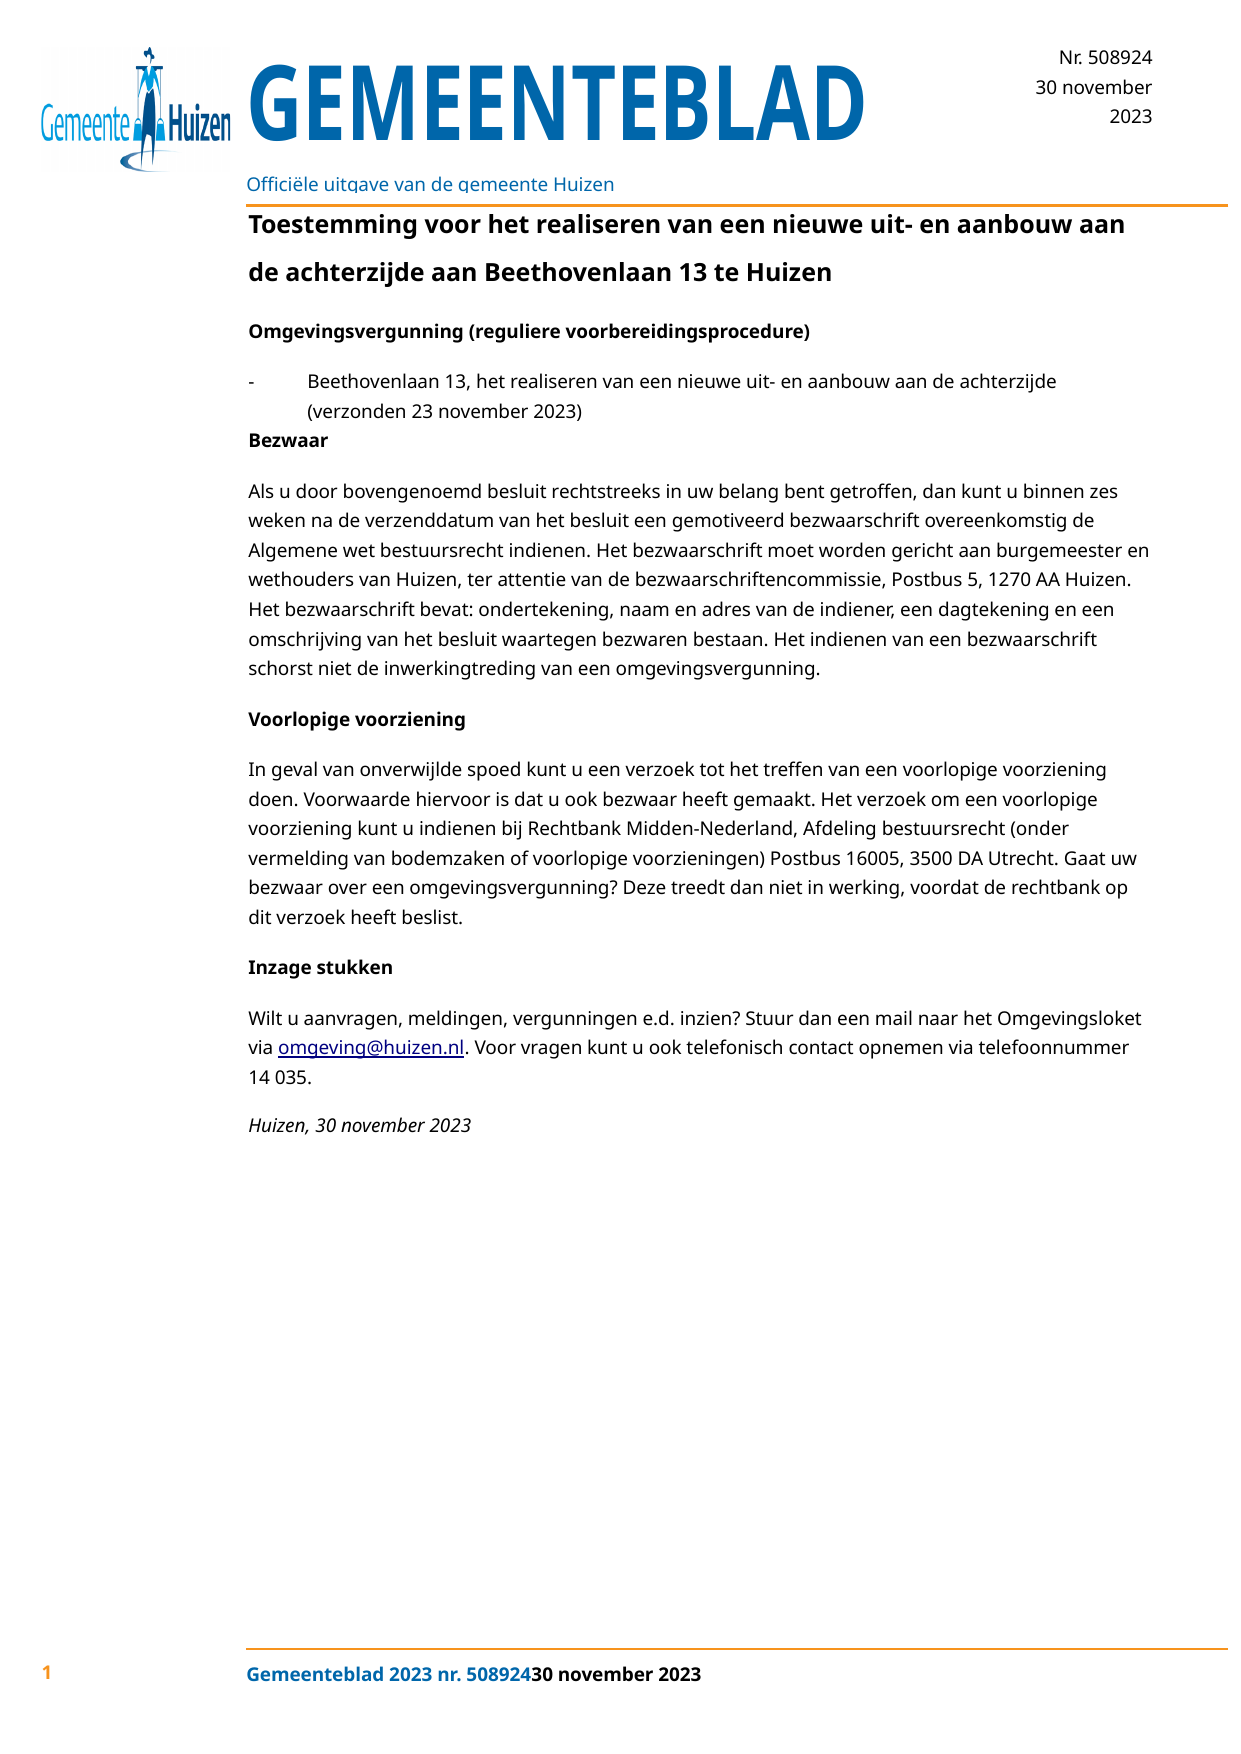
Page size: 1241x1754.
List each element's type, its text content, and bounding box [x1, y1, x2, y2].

text In geval van onverwijlde spoed kunt u een verzoek tot het treffen van een voorlopige voorziening doen. Voorwaarde hiervoor is dat u ook bezwaar heeft gemaakt. Het verzoek om een voorlopige voorziening kunt u indienen bij Rechtbank Midden-Nederland, Afdeling bestuursrecht (onder vermelding van bodemzaken of voorlopige voorzieningen) Postbus 16005, 3500 DA Utrecht. Gaat uw bezwaar over een omgevingsvergunning? Deze treedt dan niet in werking, voordat de rechtbank op dit verzoek heeft beslist. [248, 756, 1152, 930]
text Voorlopige voorziening [248, 706, 1152, 732]
text Omgevingsvergunning (reguliere voorbereidingsprocedure) [248, 318, 1152, 344]
picture [41, 47, 231, 172]
text Huizen, 30 november 2023 [248, 1112, 1152, 1138]
text Toestemming voor het realiseren van een nieuwe uit- en aanbouw aan de achterzijde aan Beethovenlaan 13 te Huizen [248, 207, 1152, 288]
text Wilt u aanvragen, meldingen, vergunningen e.d. inzien? Stuur dan een mail naar het Omgevingsloket via omgeving@huizen.nl. Voor vragen kunt u ook telefonisch contact opnemen via telefoonnummer 14 035. [248, 1005, 1152, 1090]
text Als u door bovengenoemd besluit rechtstreeks in uw belang bent getroffen, dan kunt u binnen zes weken na de verzenddatum van het besluit een gemotiveerd bezwaarschrift overeenkomstig de Algemene wet bestuursrecht indienen. Het bezwaarschrift moet worden gericht aan burgemeester en wethouders van Huizen, ter attentie van de bezwaarschriftencommissie, Postbus 5, 1270 AA Huizen. Het bezwaarschrift bevat: ondertekening, naam en adres van de indiener, een dagtekening en een omschrijving van het besluit waartegen bezwaren bestaan. Het indienen van een bezwaarschrift schorst niet de inwerkingtreding van een omgevingsvergunning. [248, 478, 1152, 681]
list Beethovenlaan 13, het realiseren van een nieuwe uit- en aanbouw aan de achterzijde (verzonden 23 november 2023) [248, 368, 1152, 424]
text Bezwaar [248, 427, 1152, 453]
text Inzage stukken [248, 954, 1152, 980]
